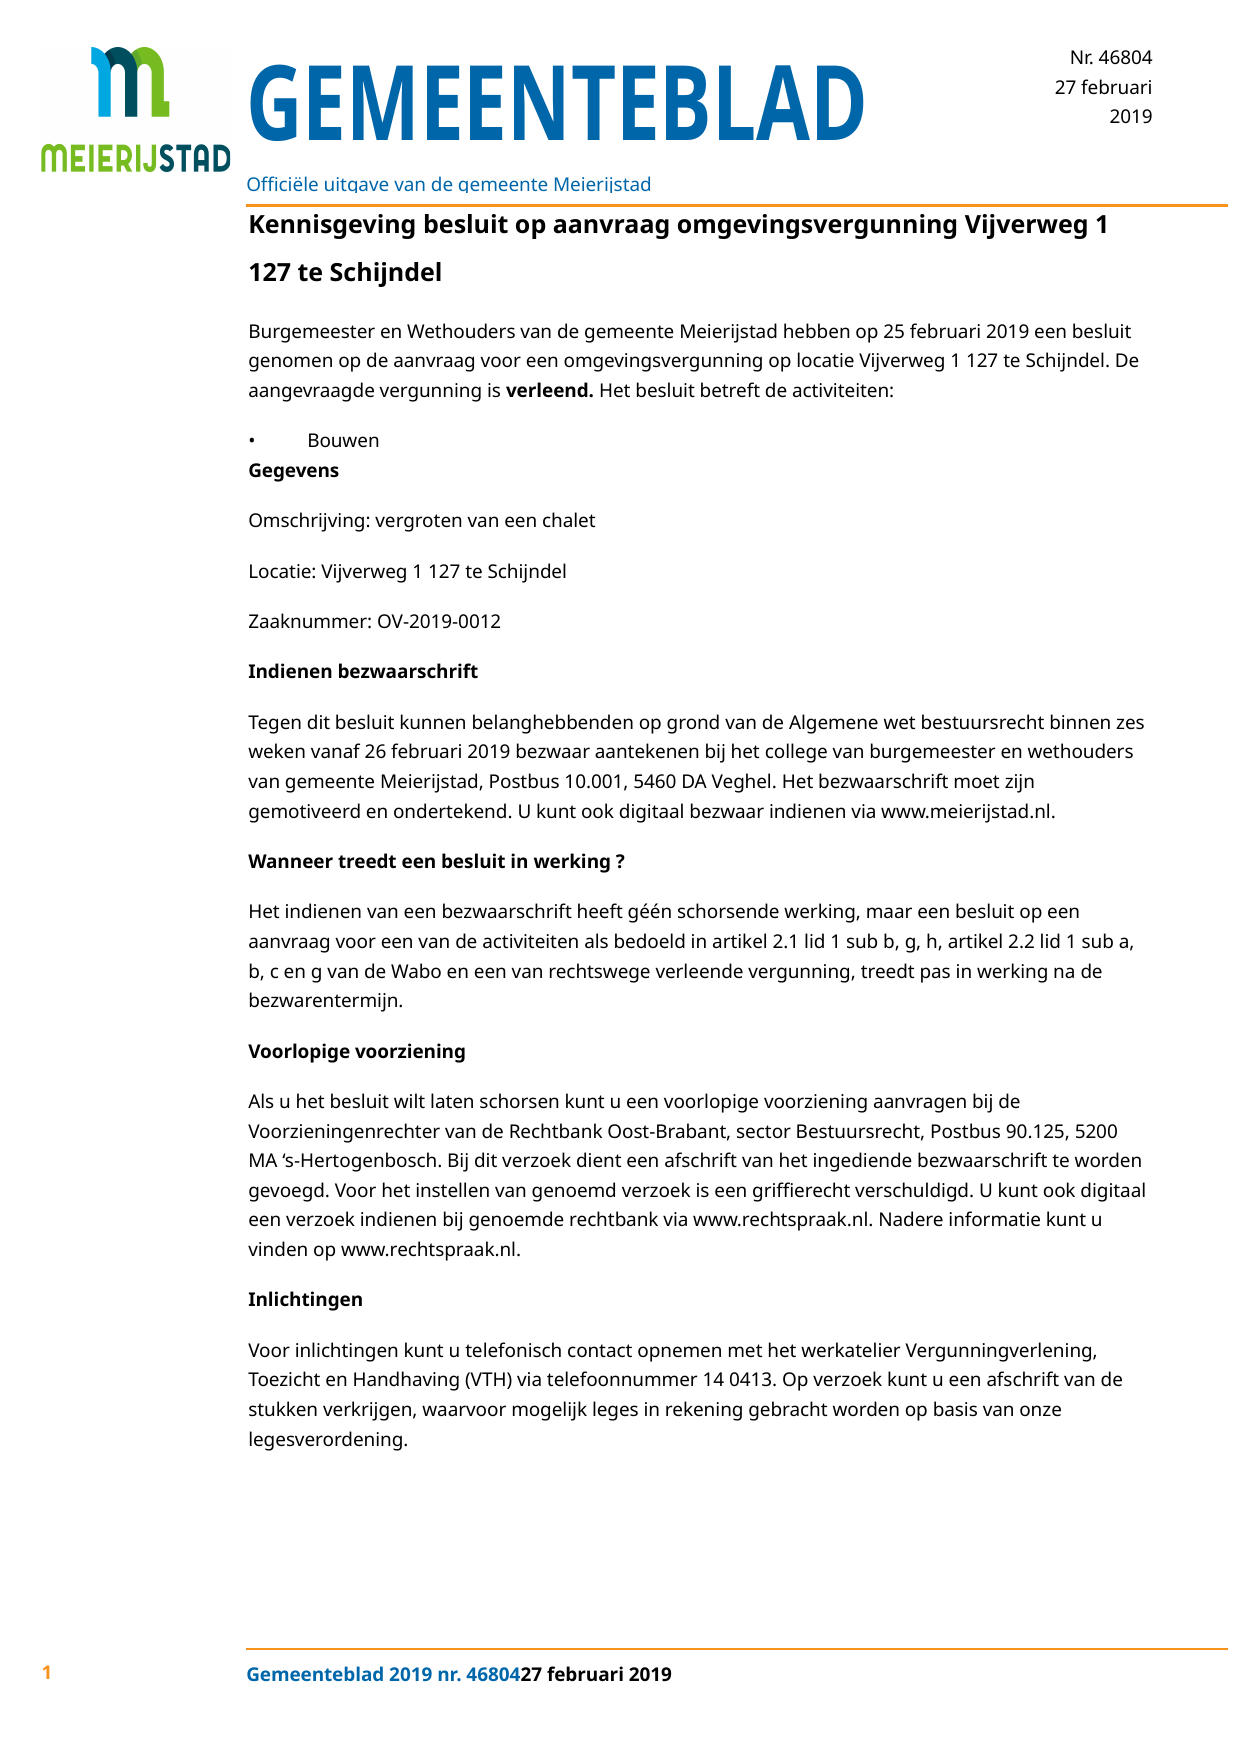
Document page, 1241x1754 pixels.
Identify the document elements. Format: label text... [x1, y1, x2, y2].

text Wanneer treedt een besluit in werking ? [248, 848, 1152, 874]
text Voor inlichtingen kunt u telefonisch contact opnemen met het werkatelier Vergunningverlening, Toezicht en Handhaving (VTH) via telefoonnummer 14 0413. Op verzoek kunt u een afschrift van de stukken verkrijgen, waarvoor mogelijk leges in rekening gebracht worden op basis van onze legesverordening. [248, 1337, 1152, 1452]
text Tegen dit besluit kunnen belanghebbenden op grond van de Algemene wet bestuursrecht binnen zes weken vanaf 26 februari 2019 bezwaar aantekenen bij het college van burgemeester en wethouders van gemeente Meierijstad, Postbus 10.001, 5460 DA Veghel. Het bezwaarschrift moet zijn gemotiveerd en ondertekend. U kunt ook digitaal bezwaar indienen via www.meierijstad.nl. [248, 709, 1152, 824]
text Het indienen van een bezwaarschrift heeft géén schorsende werking, maar een besluit op een aanvraag voor een van de activiteiten als bedoeld in artikel 2.1 lid 1 sub b, g, h, artikel 2.2 lid 1 sub a, b, c en g van de Wabo en een van rechtswege verleende vergunning, treedt pas in werking na de bezwarentermijn. [248, 899, 1152, 1013]
text Gegevens [248, 457, 1152, 483]
text Kennisgeving besluit op aanvraag omgevingsvergunning Vijverweg 1 127 te Schijndel [248, 207, 1152, 288]
picture [41, 47, 231, 172]
text Inlichtingen [248, 1287, 1152, 1312]
text Burgemeester en Wethouders van de gemeente Meierijstad hebben op 25 februari 2019 een besluit genomen op de aanvraag voor een omgevingsvergunning op locatie Vijverweg 1 127 te Schijndel. De aangevraagde vergunning is verleend. Het besluit betreft de activiteiten: [248, 318, 1152, 403]
text Zaaknummer: OV-2019-0012 [248, 608, 1152, 634]
text Als u het besluit wilt laten schorsen kunt u een voorlopige voorziening aanvragen bij de Voorzieningenrechter van de Rechtbank Oost-Brabant, sector Bestuursrecht, Postbus 90.125, 5200 MA ‘s-Hertogenbosch. Bij dit verzoek dient een afschrift van het ingediende bezwaarschrift te worden gevoegd. Voor het instellen van genoemd verzoek is een griffierecht verschuldigd. U kunt ook digitaal een verzoek indienen bij genoemde rechtbank via www.rechtspraak.nl. Nadere informatie kunt u vinden op www.rechtspraak.nl. [248, 1088, 1152, 1262]
text Voorlopige voorziening [248, 1038, 1152, 1064]
text Indienen bezwaarschrift [248, 659, 1152, 684]
text Locatie: Vijverweg 1 127 te Schijndel [248, 558, 1152, 584]
list Bouwen [248, 427, 1152, 453]
text Omschrijving: vergroten van een chalet [248, 507, 1152, 533]
